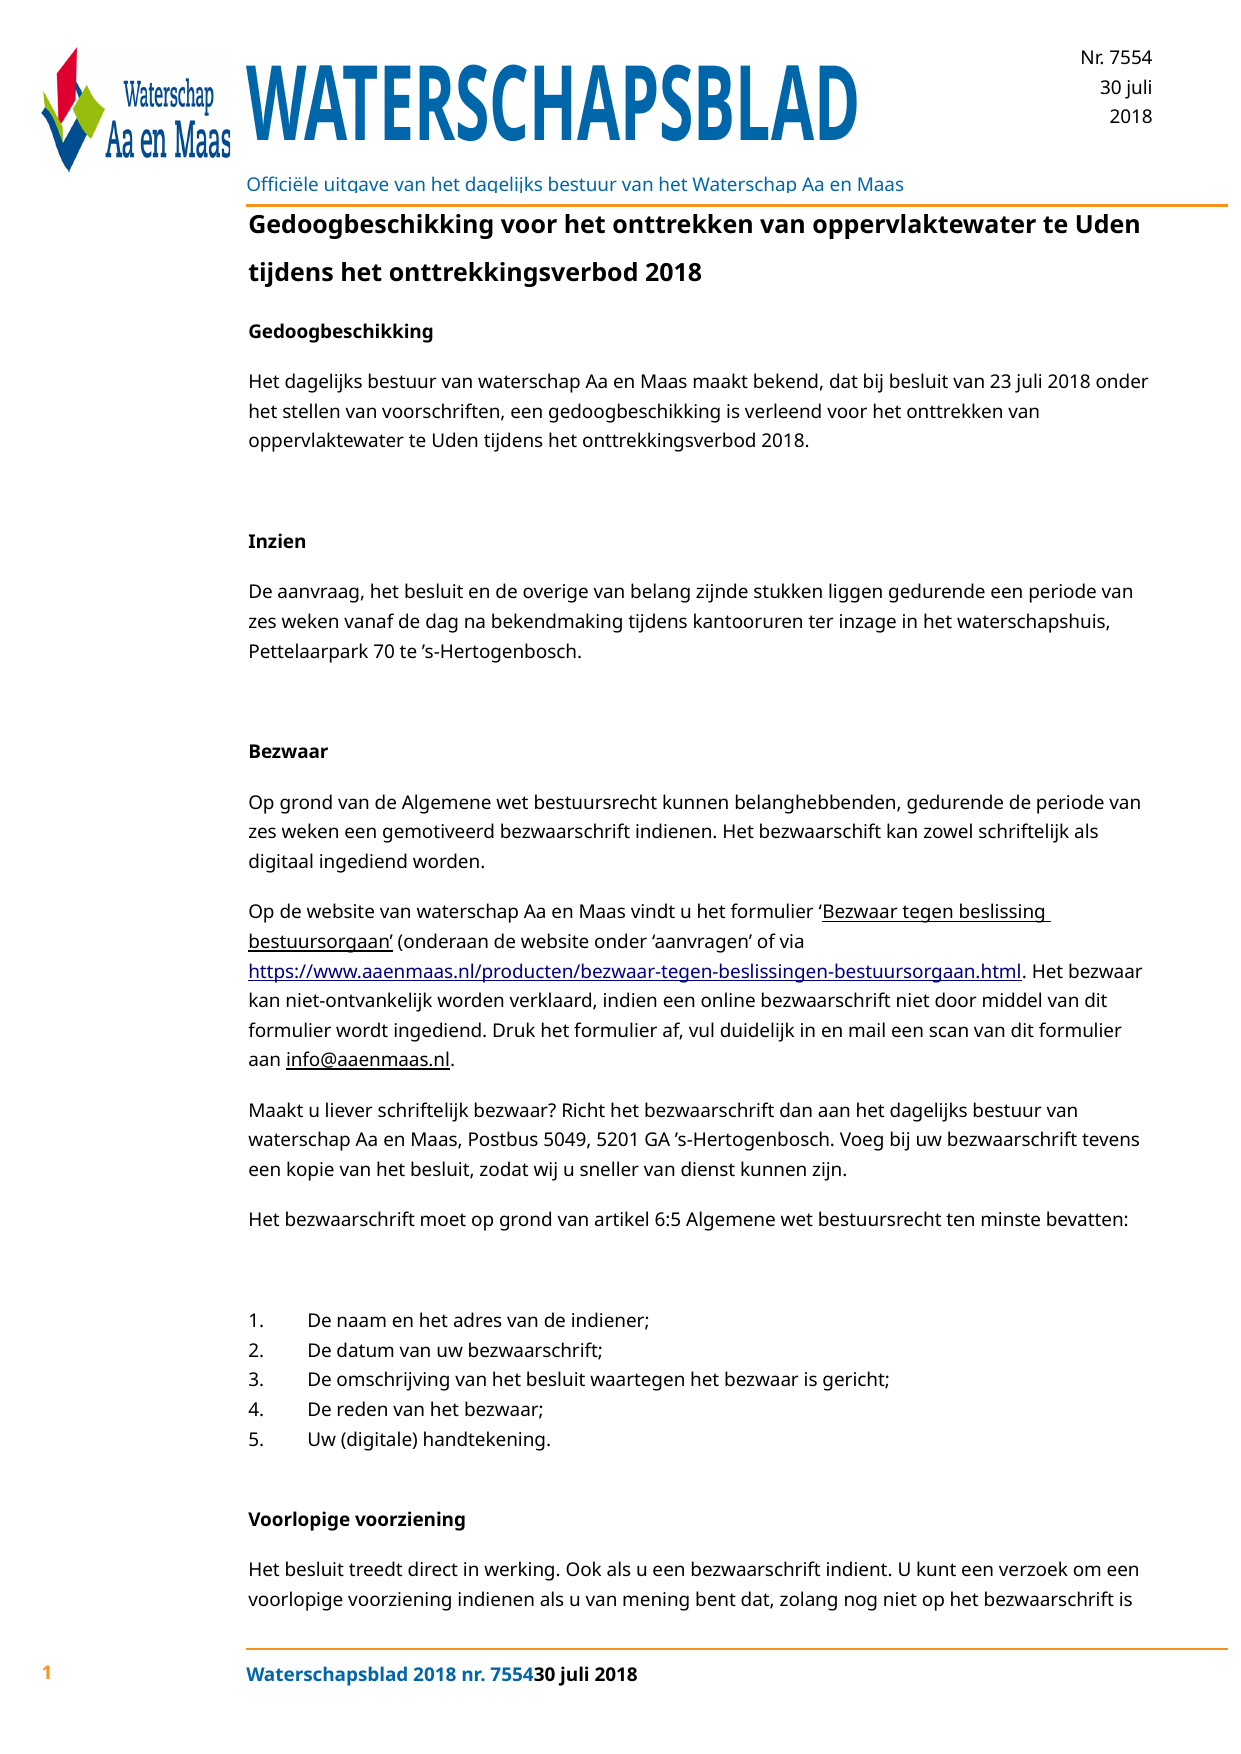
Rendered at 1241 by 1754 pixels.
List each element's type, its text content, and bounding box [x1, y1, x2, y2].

text Op de website van waterschap Aa en Maas vindt u het formulier ‘Bezwaar tegen beslissing bestuursorgaan’ (onderaan de website onder ‘aanvragen’ of via https://www.aaenmaas.nl/producten/bezwaar-tegen-beslissingen-bestuursorgaan.html. Het bezwaar kan niet-ontvankelijk worden verklaard, indien een online bezwaarschrift niet door middel van dit formulier wordt ingediend. Druk het formulier af, vul duidelijk in en mail een scan van dit formulier aan info@aaenmaas.nl. [248, 899, 1152, 1072]
text De aanvraag, het besluit en de overige van belang zijnde stukken liggen gedurende een periode van zes weken vanaf de dag na bekendmaking tijdens kantooruren ter inzage in het waterschapshuis, Pettelaarpark 70 te ’s-Hertogenbosch. [248, 579, 1152, 664]
text Bezwaar [248, 739, 1152, 764]
text Maakt u liever schriftelijk bezwaar? Richt het bezwaarschrift dan aan het dagelijks bestuur van waterschap Aa en Maas, Postbus 5049, 5201 GA ’s-Hertogenbosch. Voeg bij uw bezwaarschrift tevens een kopie van het besluit, zodat wij u sneller van dienst kunnen zijn. [248, 1097, 1152, 1182]
text Gedoogbeschikking [248, 318, 1152, 344]
list De reden van het bezwaar; [248, 1396, 1152, 1422]
text Het dagelijks bestuur van waterschap Aa en Maas maakt bekend, dat bij besluit van 23 juli 2018 onder het stellen van voorschriften, een gedoogbeschikking is verleend voor het onttrekken van oppervlaktewater te Uden tijdens het onttrekkingsverbod 2018. [248, 368, 1152, 453]
text Gedoogbeschikking voor het onttrekken van oppervlaktewater te Uden tijdens het onttrekkingsverbod 2018 [248, 207, 1152, 288]
text Het bezwaarschrift moet op grond van artikel 6:5 Algemene wet bestuursrecht ten minste bevatten: [248, 1207, 1152, 1232]
list De naam en het adres van de indiener; [248, 1307, 1152, 1333]
list De omschrijving van het besluit waartegen het bezwaar is gericht; [248, 1367, 1152, 1392]
text Het besluit treedt direct in werking. Ook als u een bezwaarschrift indient. U kunt een verzoek om een voorlopige voorziening indienen als u van mening bent dat, zolang nog niet op het bezwaarschrift is [248, 1556, 1152, 1612]
text Op grond van de Algemene wet bestuursrecht kunnen belanghebbenden, gedurende de periode van zes weken een gemotiveerd bezwaarschrift indienen. Het bezwaarschift kan zowel schriftelijk als digitaal ingediend worden. [248, 789, 1152, 874]
picture [41, 47, 231, 172]
text Inzien [248, 528, 1152, 554]
list Uw (digitale) handtekening. [248, 1426, 1152, 1452]
text Voorlopige voorziening [248, 1506, 1152, 1532]
list De datum van uw bezwaarschrift; [248, 1337, 1152, 1363]
